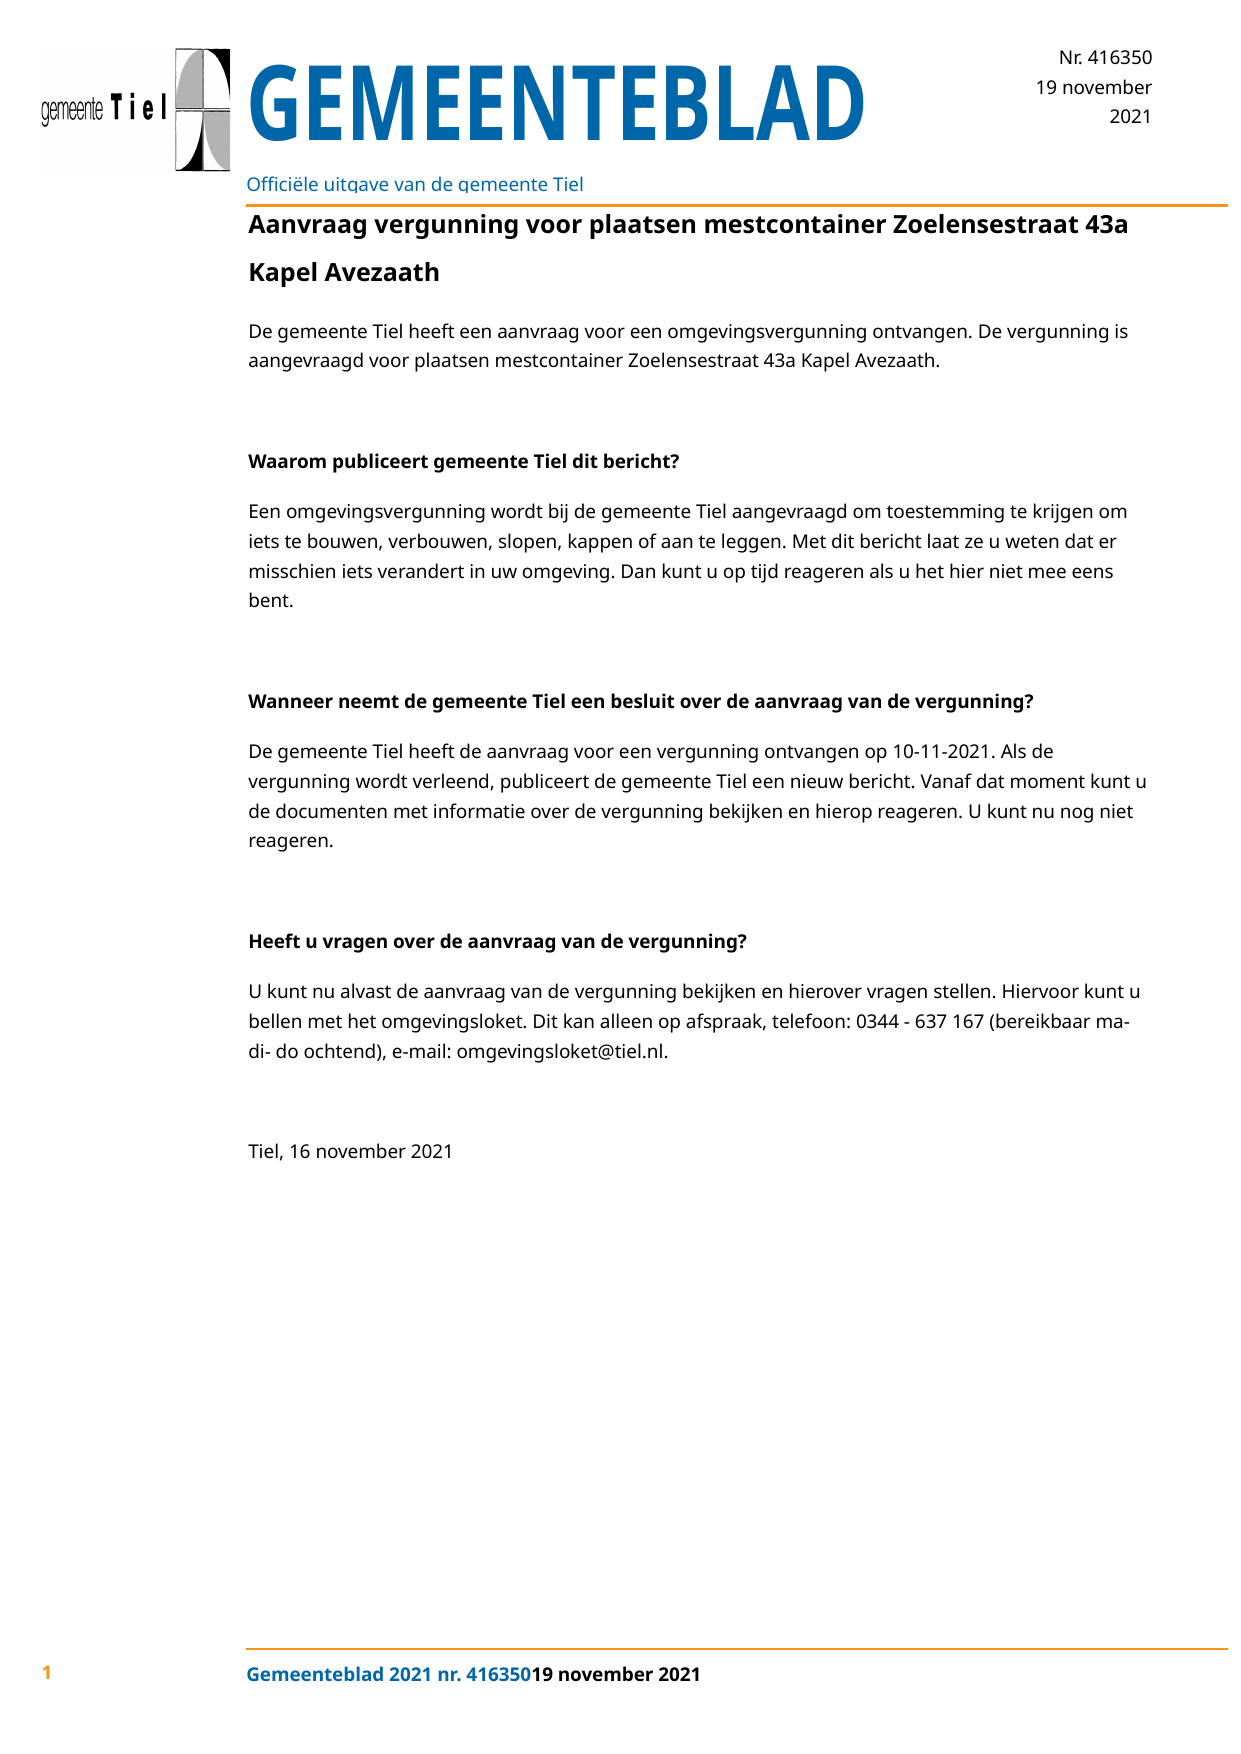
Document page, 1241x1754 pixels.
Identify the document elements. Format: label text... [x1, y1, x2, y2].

text De gemeente Tiel heeft een aanvraag voor een omgevingsvergunning ontvangen. De vergunning is aangevraagd voor plaatsen mestcontainer Zoelensestraat 43a Kapel Avezaath. [248, 318, 1152, 373]
text De gemeente Tiel heeft de aanvraag voor een vergunning ontvangen op 10-11-2021. Als de vergunning wordt verleend, publiceert de gemeente Tiel een nieuw bericht. Vanaf dat moment kunt u de documenten met informatie over de vergunning bekijken en hierop reageren. U kunt nu nog niet reageren. [248, 739, 1152, 853]
text Aanvraag vergunning voor plaatsen mestcontainer Zoelensestraat 43a Kapel Avezaath [248, 207, 1152, 288]
text U kunt nu alvast de aanvraag van de vergunning bekijken en hierover vragen stellen. Hiervoor kunt u bellen met het omgevingsloket. Dit kan alleen op afspraak, telefoon: 0344 - 637 167 (bereikbaar ma-di- do ochtend), e-mail: omgevingsloket@tiel.nl. [248, 979, 1152, 1064]
text Heeft u vragen over de aanvraag van de vergunning? [248, 928, 1152, 954]
text Waarom publiceert gemeente Tiel dit bericht? [248, 448, 1152, 474]
text Een omgevingsvergunning wordt bij de gemeente Tiel aangevraagd om toestemming te krijgen om iets te bouwen, verbouwen, slopen, kappen of aan te leggen. Met dit bericht laat ze u weten dat er misschien iets verandert in uw omgeving. Dan kunt u op tijd reageren als u het hier niet mee eens bent. [248, 499, 1152, 613]
picture [41, 47, 231, 172]
text Tiel, 16 november 2021 [248, 1139, 1152, 1164]
text Wanneer neemt de gemeente Tiel een besluit over de aanvraag van de vergunning? [248, 688, 1152, 714]
